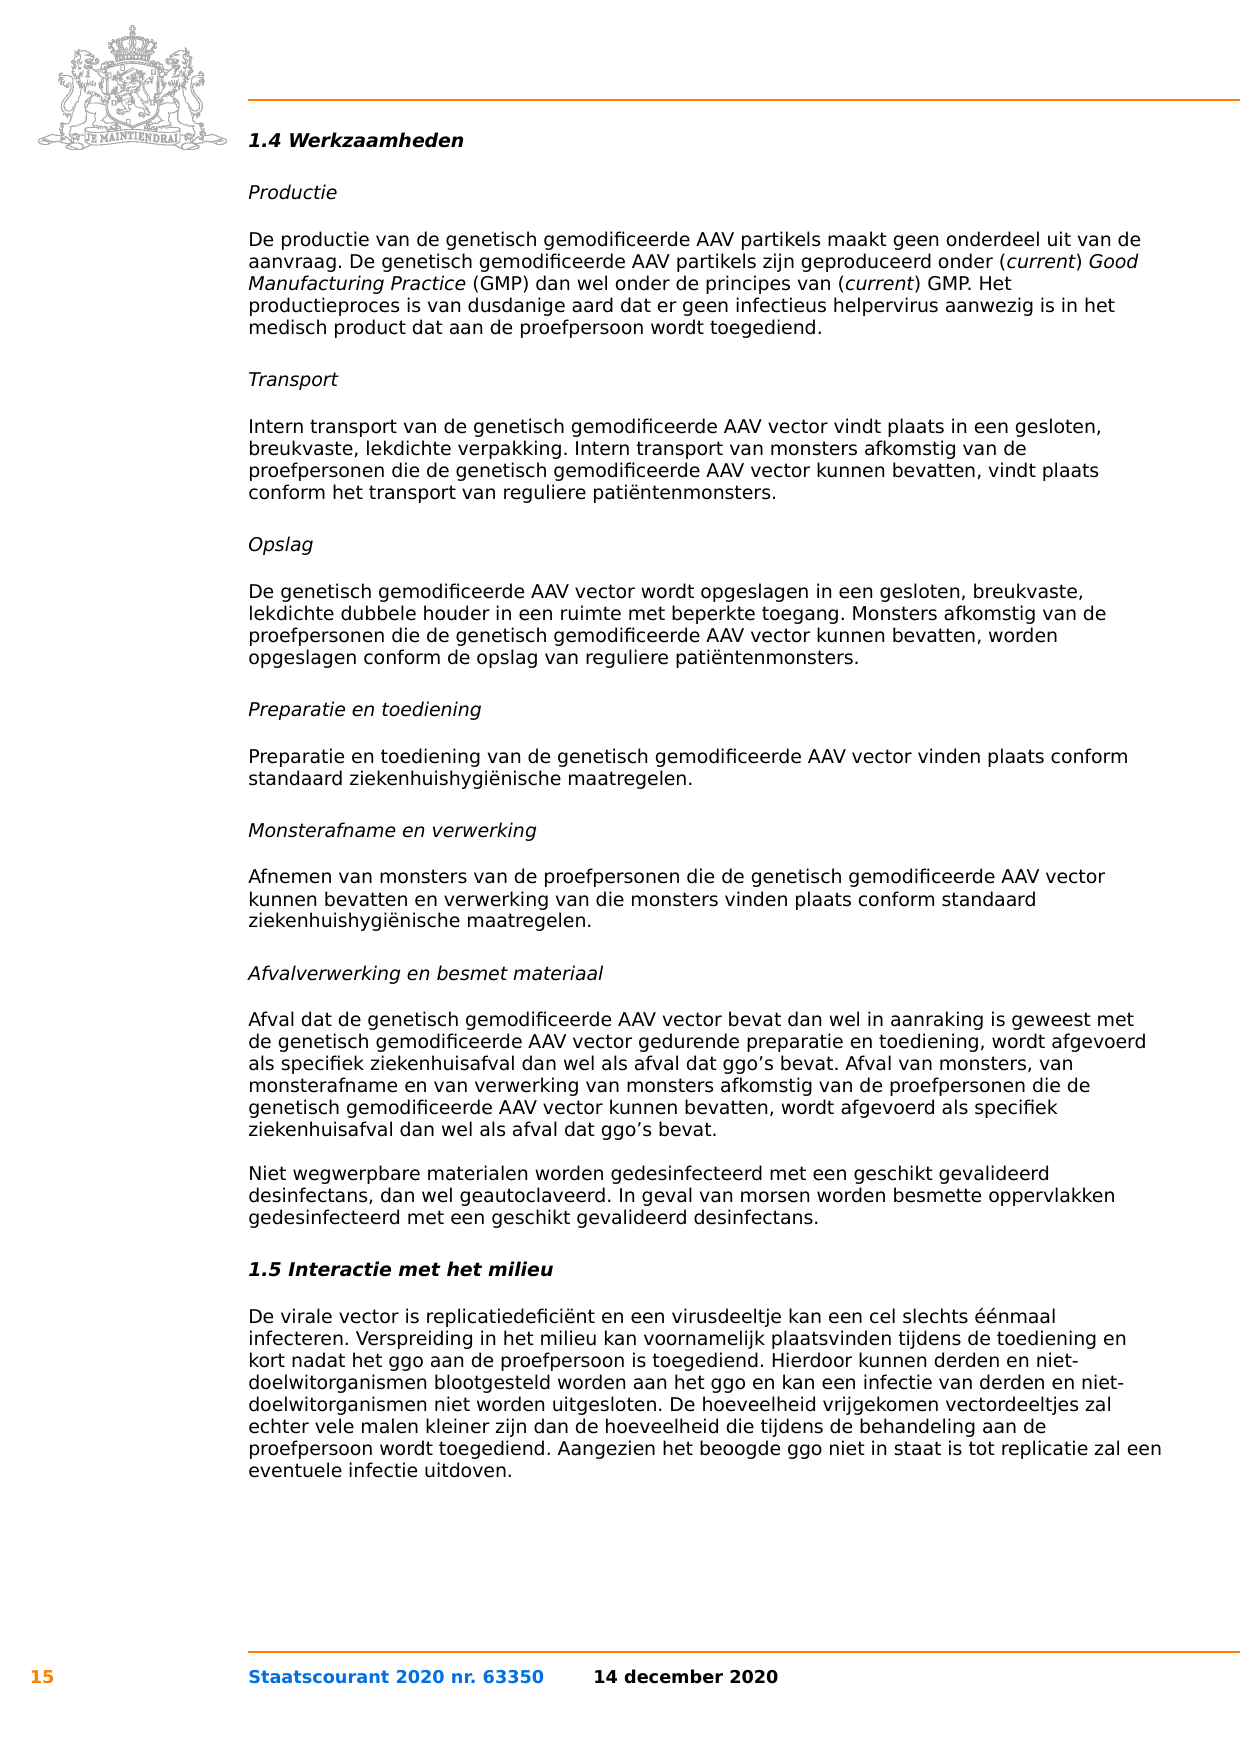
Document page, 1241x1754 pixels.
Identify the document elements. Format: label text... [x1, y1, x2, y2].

subtitle Preparatie en toediening [248, 698, 1163, 721]
text Preparatie en toediening van de genetisch gemodificeerde AAV vector vinden plaats conform standaard ziekenhuishygiënische maatregelen. [248, 746, 1163, 789]
subtitle Monsterafname en verwerking [248, 819, 1163, 841]
picture [38, 25, 227, 150]
text Niet wegwerpbare materialen worden gedesinfecteerd met een geschikt gevalideerd desinfectans, dan wel geautoclaveerd. In geval van morsen worden besmette oppervlakken gedesinfecteerd met een geschikt gevalideerd desinfectans. [248, 1163, 1163, 1229]
subtitle 1.5 Interactie met het milieu [248, 1259, 1163, 1281]
text Afnemen van monsters van de proefpersonen die de genetisch gemodificeerde AAV vector kunnen bevatten en verwerking van die monsters vinden plaats conform standaard ziekenhuishygiënische maatregelen. [248, 866, 1163, 932]
subtitle Transport [248, 369, 1163, 391]
text Intern transport van de genetisch gemodificeerde AAV vector vindt plaats in een gesloten, breukvaste, lekdichte verpakking. Intern transport van monsters afkomstig van de proefpersonen die de genetisch gemodificeerde AAV vector kunnen bevatten, vindt plaats conform het transport van reguliere patiëntenmonsters. [248, 416, 1163, 504]
text De virale vector is replicatiedeficiënt en een virusdeeltje kan een cel slechts éénmaal infecteren. Verspreiding in het milieu kan voornamelijk plaatsvinden tijdens de toediening en kort nadat het ggo aan de proefpersoon is toegediend. Hierdoor kunnen derden en niet-doelwitorganismen blootgesteld worden aan het ggo en kan een infectie van derden en niet-doelwitorganismen niet worden uitgesloten. De hoeveelheid vrijgekomen vectordeeltjes zal echter vele malen kleiner zijn dan de hoeveelheid die tijdens de behandeling aan de proefpersoon wordt toegediend. Aangezien het beoogde ggo niet in staat is tot replicatie zal een eventuele infectie uitdoven. [248, 1306, 1163, 1482]
subtitle Opslag [248, 534, 1163, 556]
text Afval dat de genetisch gemodificeerde AAV vector bevat dan wel in aanraking is geweest met de genetisch gemodificeerde AAV vector gedurende preparatie en toediening, wordt afgevoerd als specifiek ziekenhuisafval dan wel als afval dat ggo’s bevat. Afval van monsters, van monsterafname en van verwerking van monsters afkomstig van de proefpersonen die de genetisch gemodificeerde AAV vector kunnen bevatten, wordt afgevoerd als specifiek ziekenhuisafval dan wel als afval dat ggo’s bevat. [248, 1009, 1163, 1141]
subtitle 1.4 Werkzaamheden [248, 130, 1163, 152]
subtitle Productie [248, 182, 1163, 204]
text De productie van de genetisch gemodificeerde AAV partikels maakt geen onderdeel uit van de aanvraag. De genetisch gemodificeerde AAV partikels zijn geproduceerd onder (current) Good Manufacturing Practice (GMP) dan wel onder de principes van (current) GMP. Het productieproces is van dusdanige aard dat er geen infectieus helpervirus aanwezig is in het medisch product dat aan de proefpersoon wordt toegediend. [248, 229, 1163, 339]
text De genetisch gemodificeerde AAV vector wordt opgeslagen in een gesloten, breukvaste, lekdichte dubbele houder in een ruimte met beperkte toegang. Monsters afkomstig van de proefpersonen die de genetisch gemodificeerde AAV vector kunnen bevatten, worden opgeslagen conform de opslag van reguliere patiëntenmonsters. [248, 581, 1163, 668]
subtitle Afvalverwerking en besmet materiaal [248, 962, 1163, 984]
